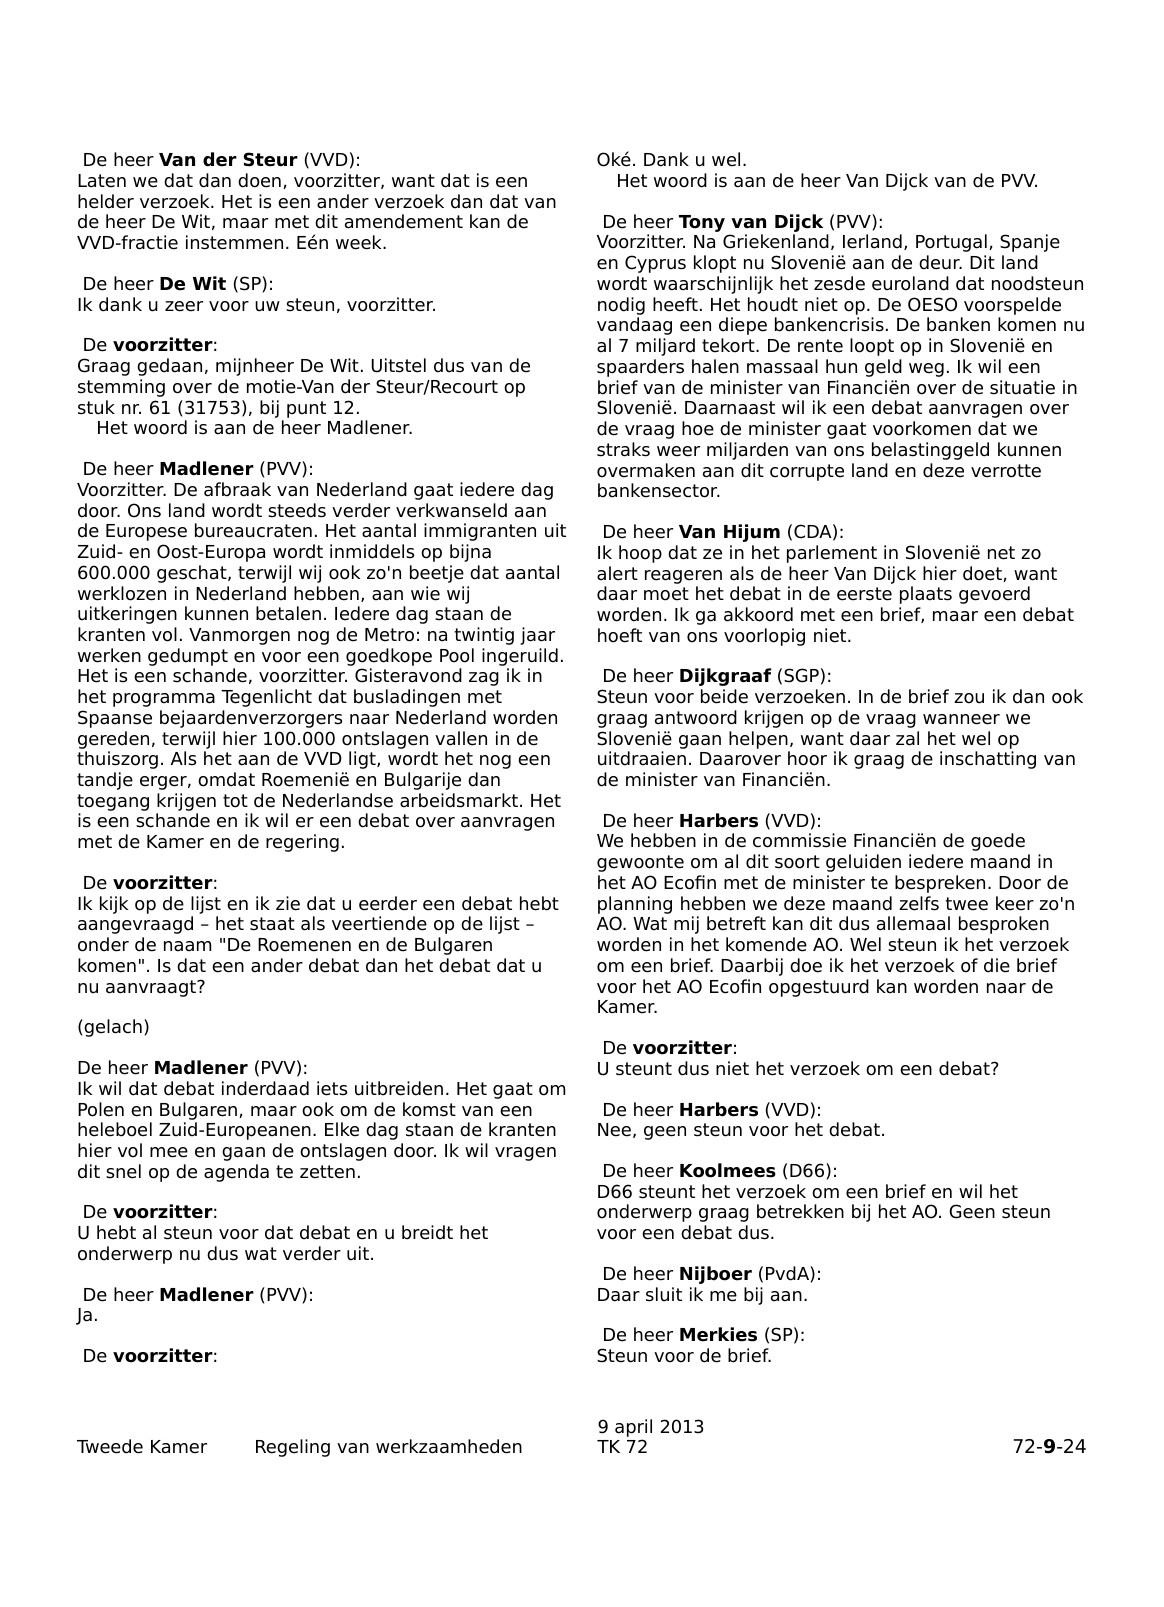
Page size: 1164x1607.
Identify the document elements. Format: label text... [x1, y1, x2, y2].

text Ja. [77, 1305, 567, 1326]
text U hebt al steun voor dat debat en u breidt het onderwerp nu dus wat verder uit. [77, 1223, 567, 1264]
text We hebben in de commissie Financiën de goede gewoonte om al dit soort geluiden iedere maand in het AO Ecofin met de minister te bespreken. Door de planning hebben we deze maand zelfs twee keer zo'n AO. Wat mij betreft kan dit dus allemaal besproken worden in het komende AO. Wel steun ik het verzoek om een brief. Daarbij doe ik het verzoek of die brief voor het AO Ecofin opgestuurd kan worden naar de Kamer. [596, 831, 1087, 1018]
text Nee, geen steun voor het debat. [596, 1120, 1087, 1141]
text Het woord is aan de heer Van Dijck van de PVV. [596, 171, 1087, 192]
text D66 steunt het verzoek om een brief en wil het onderwerp graag betrekken bij het AO. Geen steun voor een debat dus. [596, 1182, 1087, 1244]
text Daar sluit ik me bij aan. [596, 1284, 1087, 1305]
text Graag gedaan, mijnheer De Wit. Uitstel dus van de stemming over de motie-Van der Steur/Recourt op stuk nr. 61 (31753), bij punt 12. [77, 356, 567, 418]
text Het woord is aan de heer Madlener. [77, 418, 567, 439]
text Laten we dat dan doen, voorzitter, want dat is een helder verzoek. Het is een ander verzoek dan dat van de heer De Wit, maar met dit amendement kan de VVD-fractie instemmen. Eén week. [77, 171, 567, 254]
text De heer Madlener (PVV): [77, 1058, 567, 1079]
text U steunt dus niet het verzoek om een debat? [596, 1059, 1087, 1079]
text (gelach) [77, 1017, 567, 1038]
text De heer Van der Steur (VVD): [77, 150, 567, 171]
text Oké. Dank u wel. [596, 150, 1087, 171]
text De voorzitter: [77, 1202, 567, 1223]
text Ik kijk op de lijst en ik zie dat u eerder een debat hebt aangevraagd – het staat als veertiende op de lijst – onder de naam "De Roemenen en de Bulgaren komen". Is dat een ander debat dan het debat dat u nu aanvraagt? [77, 893, 567, 997]
text De voorzitter: [596, 1038, 1087, 1059]
text De heer Harbers (VVD): [596, 1099, 1087, 1120]
text Ik hoop dat ze in het parlement in Slovenië net zo alert reageren als de heer Van Dijck hier doet, want daar moet het debat in de eerste plaats gevoerd worden. Ik ga akkoord met een brief, maar een debat hoeft van ons voorlopig niet. [596, 543, 1087, 646]
text Voorzitter. De afbraak van Nederland gaat iedere dag door. Ons land wordt steeds verder verkwanseld aan de Europese bureaucraten. Het aantal immigranten uit Zuid- en Oost-Europa wordt inmiddels op bijna 600.000 geschat, terwijl wij ook zo'n beetje dat aantal werklozen in Nederland hebben, aan wie wij uitkeringen kunnen betalen. Iedere dag staan de kranten vol. Vanmorgen nog de Metro: na twintig jaar werken gedumpt en voor een goedkope Pool ingeruild. Het is een schande, voorzitter. Gisteravond zag ik in het programma Tegenlicht dat busladingen met Spaanse bejaardenverzorgers naar Nederland worden gereden, terwijl hier 100.000 ontslagen vallen in de thuiszorg. Als het aan de VVD ligt, wordt het nog een tandje erger, omdat Roemenië en Bulgarije dan toegang krijgen tot de Nederlandse arbeidsmarkt. Het is een schande en ik wil er een debat over aanvragen met de Kamer en de regering. [77, 480, 567, 853]
text Ik wil dat debat inderdaad iets uitbreiden. Het gaat om Polen en Bulgaren, maar ook om de komst van een heleboel Zuid-Europeanen. Elke dag staan de kranten hier vol mee en gaan de ontslagen door. Ik wil vragen dit snel op de agenda te zetten. [77, 1079, 567, 1182]
text De heer Harbers (VVD): [596, 811, 1087, 831]
text De heer Madlener (PVV): [77, 1284, 567, 1305]
text De heer Dijkgraaf (SGP): [596, 666, 1087, 687]
text De heer De Wit (SP): [77, 274, 567, 294]
text Ik dank u zeer voor uw steun, voorzitter. [77, 294, 567, 315]
text De heer Madlener (PVV): [77, 459, 567, 480]
text De heer Nijboer (PvdA): [596, 1264, 1087, 1284]
text De voorzitter: [77, 335, 567, 356]
text De heer Van Hijum (CDA): [596, 522, 1087, 543]
text De heer Tony van Dijck (PVV): [596, 212, 1087, 232]
text De heer Koolmees (D66): [596, 1161, 1087, 1182]
text De heer Merkies (SP): [596, 1325, 1087, 1346]
text Steun voor beide verzoeken. In de brief zou ik dan ook graag antwoord krijgen op de vraag wanneer we Slovenië gaan helpen, want daar zal het wel op uitdraaien. Daarover hoor ik graag de inschatting van de minister van Financiën. [596, 687, 1087, 791]
text Voorzitter. Na Griekenland, Ierland, Portugal, Spanje en Cyprus klopt nu Slovenië aan de deur. Dit land wordt waarschijnlijk het zesde euroland dat noodsteun nodig heeft. Het houdt niet op. De OESO voorspelde vandaag een diepe bankencrisis. De banken komen nu al 7 miljard tekort. De rente loopt op in Slovenië en spaarders halen massaal hun geld weg. Ik wil een brief van de minister van Financiën over de situatie in Slovenië. Daarnaast wil ik een debat aanvragen over de vraag hoe de minister gaat voorkomen dat we straks weer miljarden van ons belastinggeld kunnen overmaken aan dit corrupte land en deze verrotte bankensector. [596, 232, 1087, 502]
text De voorzitter: [77, 873, 567, 893]
text Steun voor de brief. [596, 1346, 1087, 1367]
text De voorzitter: [77, 1346, 567, 1367]
